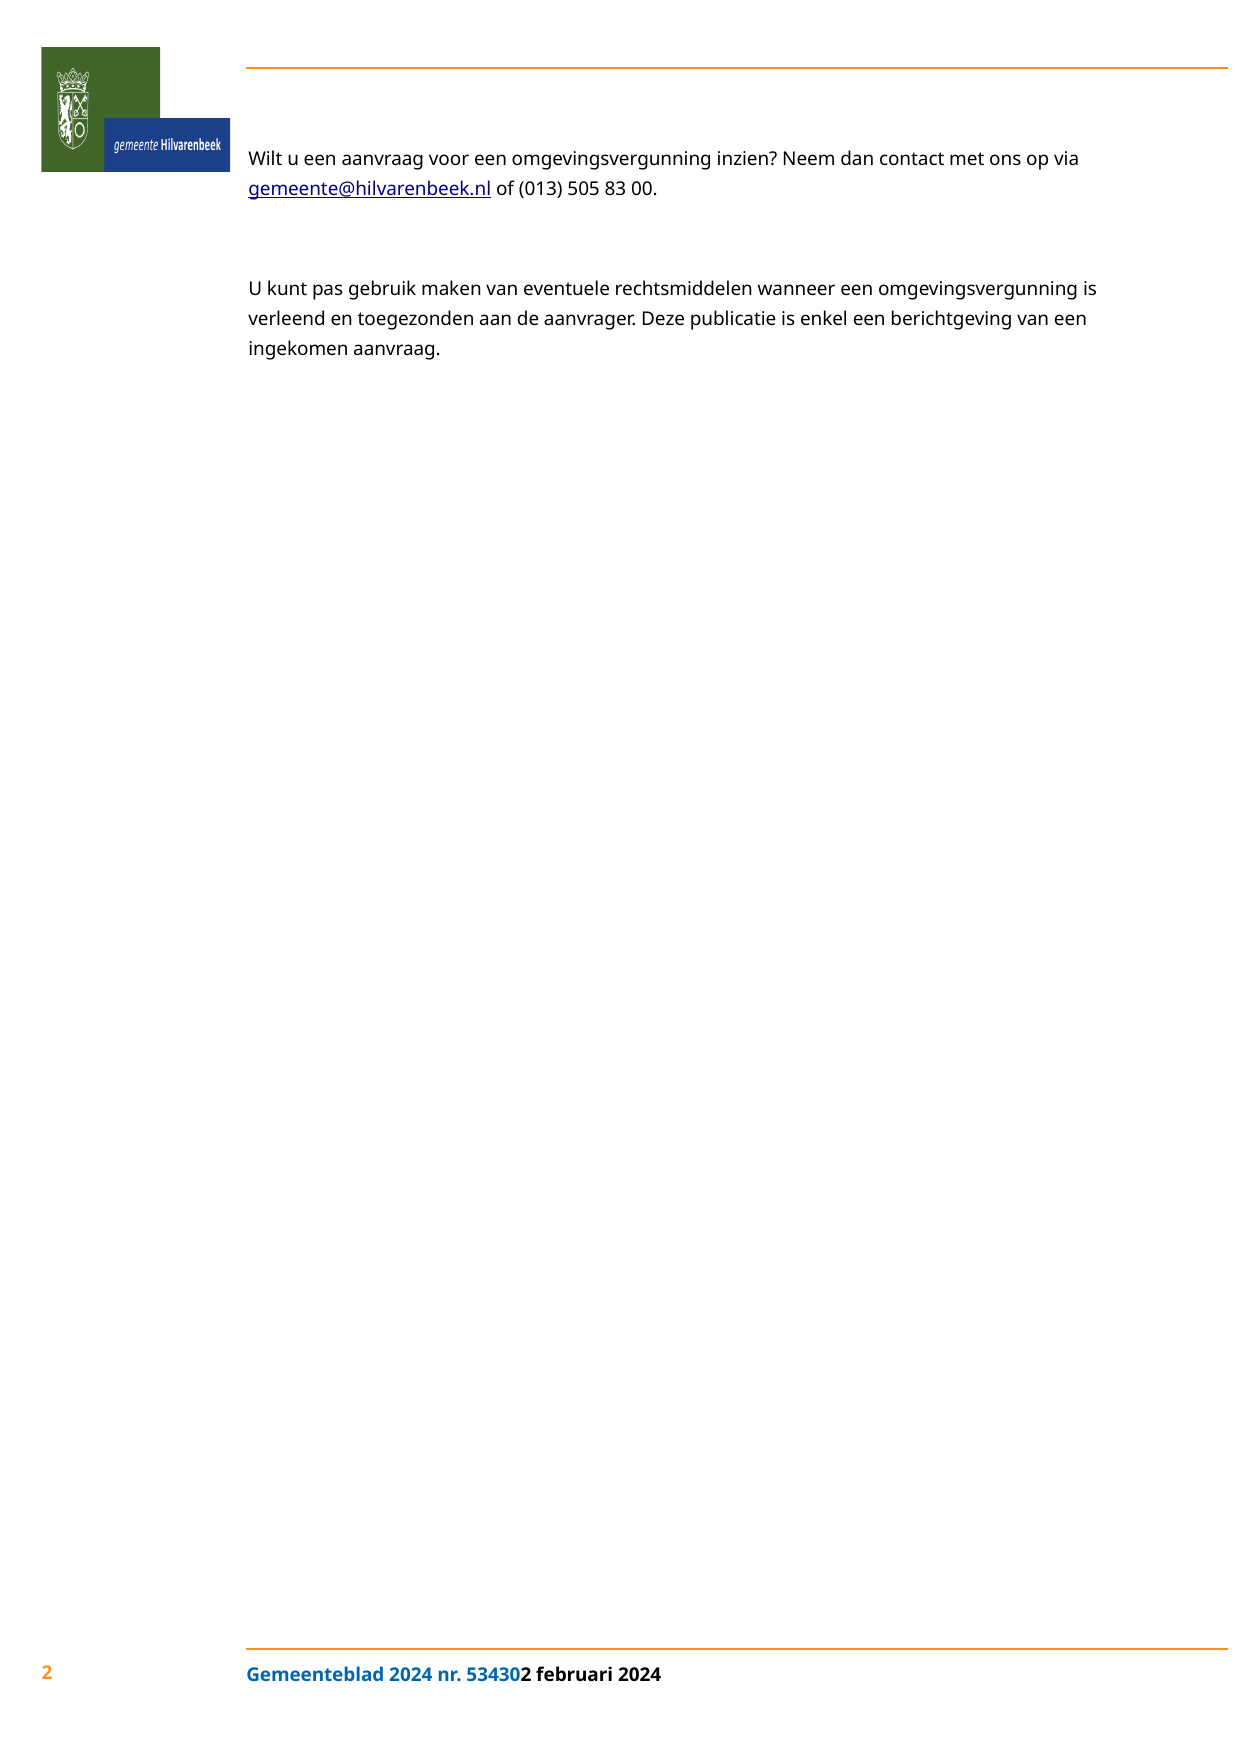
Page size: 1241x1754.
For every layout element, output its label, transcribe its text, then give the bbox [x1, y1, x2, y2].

text Wilt u een aanvraag voor een omgevingsvergunning inzien? Neem dan contact met ons op via gemeente@hilvarenbeek.nl of (013) 505 83 00. [248, 145, 1152, 201]
text U kunt pas gebruik maken van eventuele rechtsmiddelen wanneer een omgevingsvergunning is verleend en toegezonden aan de aanvrager. Deze publicatie is enkel een berichtgeving van een ingekomen aanvraag. [248, 276, 1152, 361]
picture [41, 47, 231, 172]
